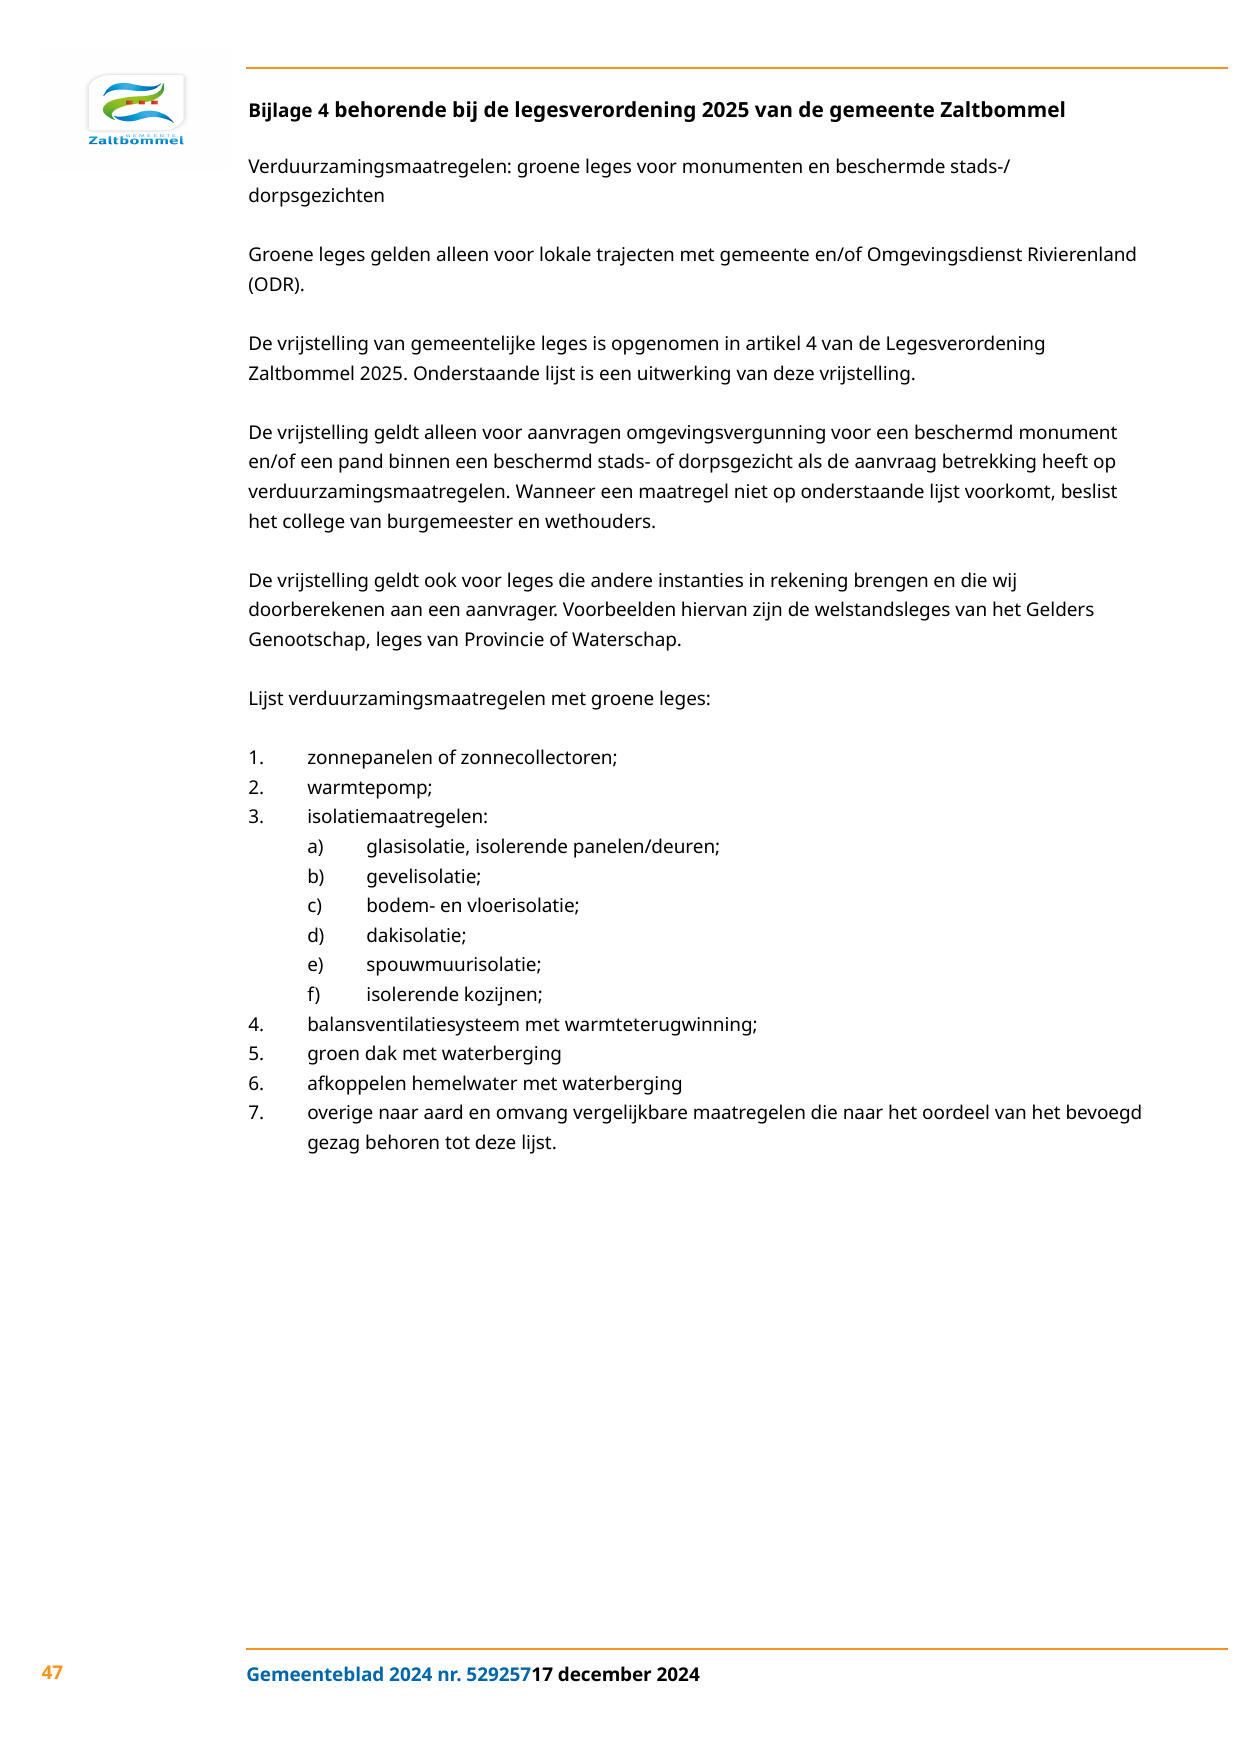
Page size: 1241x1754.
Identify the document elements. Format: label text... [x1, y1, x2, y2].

list overige naar aard en omvang vergelijkbare maatregelen die naar het oordeel van het bevoegd gezag behoren tot deze lijst. [248, 1099, 1152, 1155]
list spouwmuurisolatie; [307, 952, 1152, 977]
list gevelisolatie; [307, 863, 1152, 889]
picture [41, 47, 231, 172]
list isolatiemaatregelen: [248, 804, 1152, 829]
text Groene leges gelden alleen voor lokale trajecten met gemeente en/of Omgevingsdienst Rivierenland (ODR). [248, 242, 1152, 297]
list zonnepanelen of zonnecollectoren; [248, 744, 1152, 770]
list afkoppelen hemelwater met waterberging [248, 1070, 1152, 1096]
text De vrijstelling geldt alleen voor aanvragen omgevingsvergunning voor een beschermd monument en/of een pand binnen een beschermd stads- of dorpsgezicht als de aanvraag betrekking heeft op verduurzamingsmaatregelen. Wanneer een maatregel niet op onderstaande lijst voorkomt, beslist het college van burgemeester en wethouders. [248, 419, 1152, 534]
text Bijlage 4 behorende bij de legesverordening 2025 van de gemeente Zaltbommel [248, 95, 1152, 123]
list glasisolatie, isolerende panelen/deuren; [307, 833, 1152, 859]
text De vrijstelling geldt ook voor leges die andere instanties in rekening brengen en die wij doorberekenen aan een aanvrager. Voorbeelden hiervan zijn de welstandsleges van het Gelders Genootschap, leges van Provincie of Waterschap. [248, 567, 1152, 652]
list bodem- en vloerisolatie; [307, 892, 1152, 918]
list isolerende kozijnen; [307, 981, 1152, 1007]
list groen dak met waterberging [248, 1040, 1152, 1066]
text Lijst verduurzamingsmaatregelen met groene leges: [248, 685, 1152, 711]
text Verduurzamingsmaatregelen: groene leges voor monumenten en beschermde stads-/ dorpsgezichten [248, 153, 1152, 208]
list dakisolatie; [307, 922, 1152, 948]
list warmtepomp; [248, 774, 1152, 800]
text De vrijstelling van gemeentelijke leges is opgenomen in artikel 4 van de Legesverordening Zaltbommel 2025. Onderstaande lijst is een uitwerking van deze vrijstelling. [248, 330, 1152, 386]
list balansventilatiesysteem met warmteterugwinning; [248, 1011, 1152, 1037]
